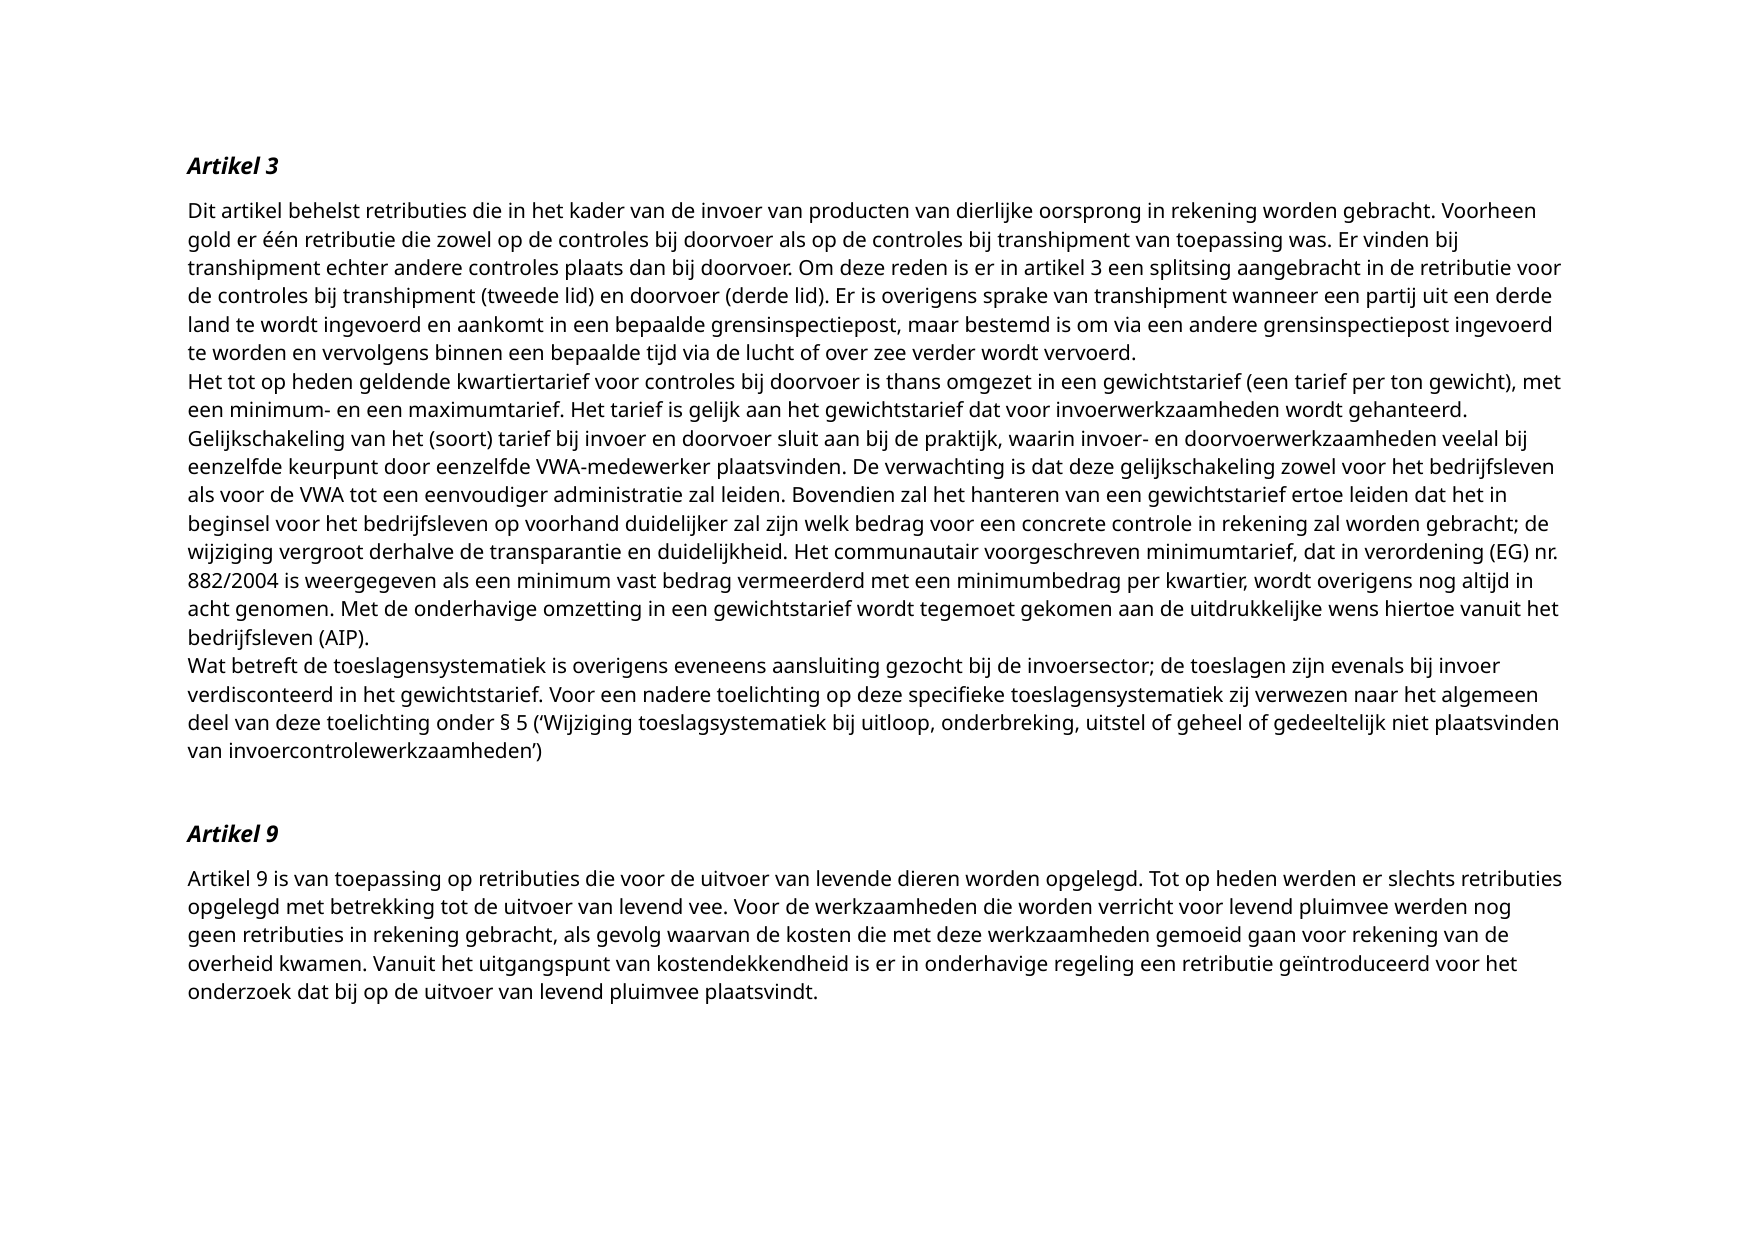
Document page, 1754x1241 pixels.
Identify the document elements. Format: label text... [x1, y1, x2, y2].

text Het tot op heden geldende kwartiertarief voor controles bij doorvoer is thans omgezet in een gewichtstarief (een tarief per ton gewicht), met een minimum- en een maximumtarief. Het tarief is gelijk aan het gewichtstarief dat voor invoerwerkzaamheden wordt gehanteerd. Gelijkschakeling van het (soort) tarief bij invoer en doorvoer sluit aan bij de praktijk, waarin invoer- en doorvoerwerkzaamheden veelal bij eenzelfde keurpunt door eenzelfde VWA-medewerker plaatsvinden. De verwachting is dat deze gelijkschakeling zowel voor het bedrijfsleven als voor de VWA tot een eenvoudiger administratie zal leiden. Bovendien zal het hanteren van een gewichtstarief ertoe leiden dat het in beginsel voor het bedrijfsleven op voorhand duidelijker zal zijn welk bedrag voor een concrete controle in rekening zal worden gebracht; de wijziging vergroot derhalve de transparantie en duidelijkheid. Het communautair voorgeschreven minimumtarief, dat in verordening (EG) nr. 882/2004 is weergegeven als een minimum vast bedrag vermeerderd met een minimumbedrag per kwartier, wordt overigens nog altijd in acht genomen. Met de onderhavige omzetting in een gewichtstarief wordt tegemoet gekomen aan de uitdrukkelijke wens hiertoe vanuit het bedrijfsleven (AIP). [187, 367, 1566, 651]
text Wat betreft de toeslagensystematiek is overigens eveneens aansluiting gezocht bij de invoersector; de toeslagen zijn evenals bij invoer verdisconteerd in het gewichtstarief. Voor een nadere toelichting op deze specifieke toeslagensystematiek zij verwezen naar het algemeen deel van deze toelichting onder § 5 (‘Wijziging toeslagsystematiek bij uitloop, onderbreking, uitstel of geheel of gedeeltelijk niet plaatsvinden van invoercontrolewerkzaamheden’) [187, 651, 1566, 765]
text Artikel 3 [187, 150, 1566, 181]
text Artikel 9 is van toepassing op retributies die voor de uitvoer van levende dieren worden opgelegd. Tot op heden werden er slechts retributies opgelegd met betrekking tot de uitvoer van levend vee. Voor de werkzaamheden die worden verricht voor levend pluimvee werden nog geen retributies in rekening gebracht, als gevolg waarvan de kosten die met deze werkzaamheden gemoeid gaan voor rekening van de overheid kwamen. Vanuit het uitgangspunt van kostendekkendheid is er in onderhavige regeling een retributie geïntroduceerd voor het onderzoek dat bij op de uitvoer van levend pluimvee plaatsvindt. [187, 864, 1566, 1006]
text Dit artikel behelst retributies die in het kader van de invoer van producten van dierlijke oorsprong in rekening worden gebracht. Voorheen gold er één retributie die zowel op de controles bij doorvoer als op de controles bij transhipment van toepassing was. Er vinden bij transhipment echter andere controles plaats dan bij doorvoer. Om deze reden is er in artikel 3 een splitsing aangebracht in de retributie voor de controles bij transhipment (tweede lid) en doorvoer (derde lid). Er is overigens sprake van transhipment wanneer een partij uit een derde land te wordt ingevoerd en aankomt in een bepaalde grensinspectiepost, maar bestemd is om via een andere grensinspectiepost ingevoerd te worden en vervolgens binnen een bepaalde tijd via de lucht of over zee verder wordt vervoerd. [187, 196, 1566, 367]
text Artikel 9 [187, 817, 1566, 849]
